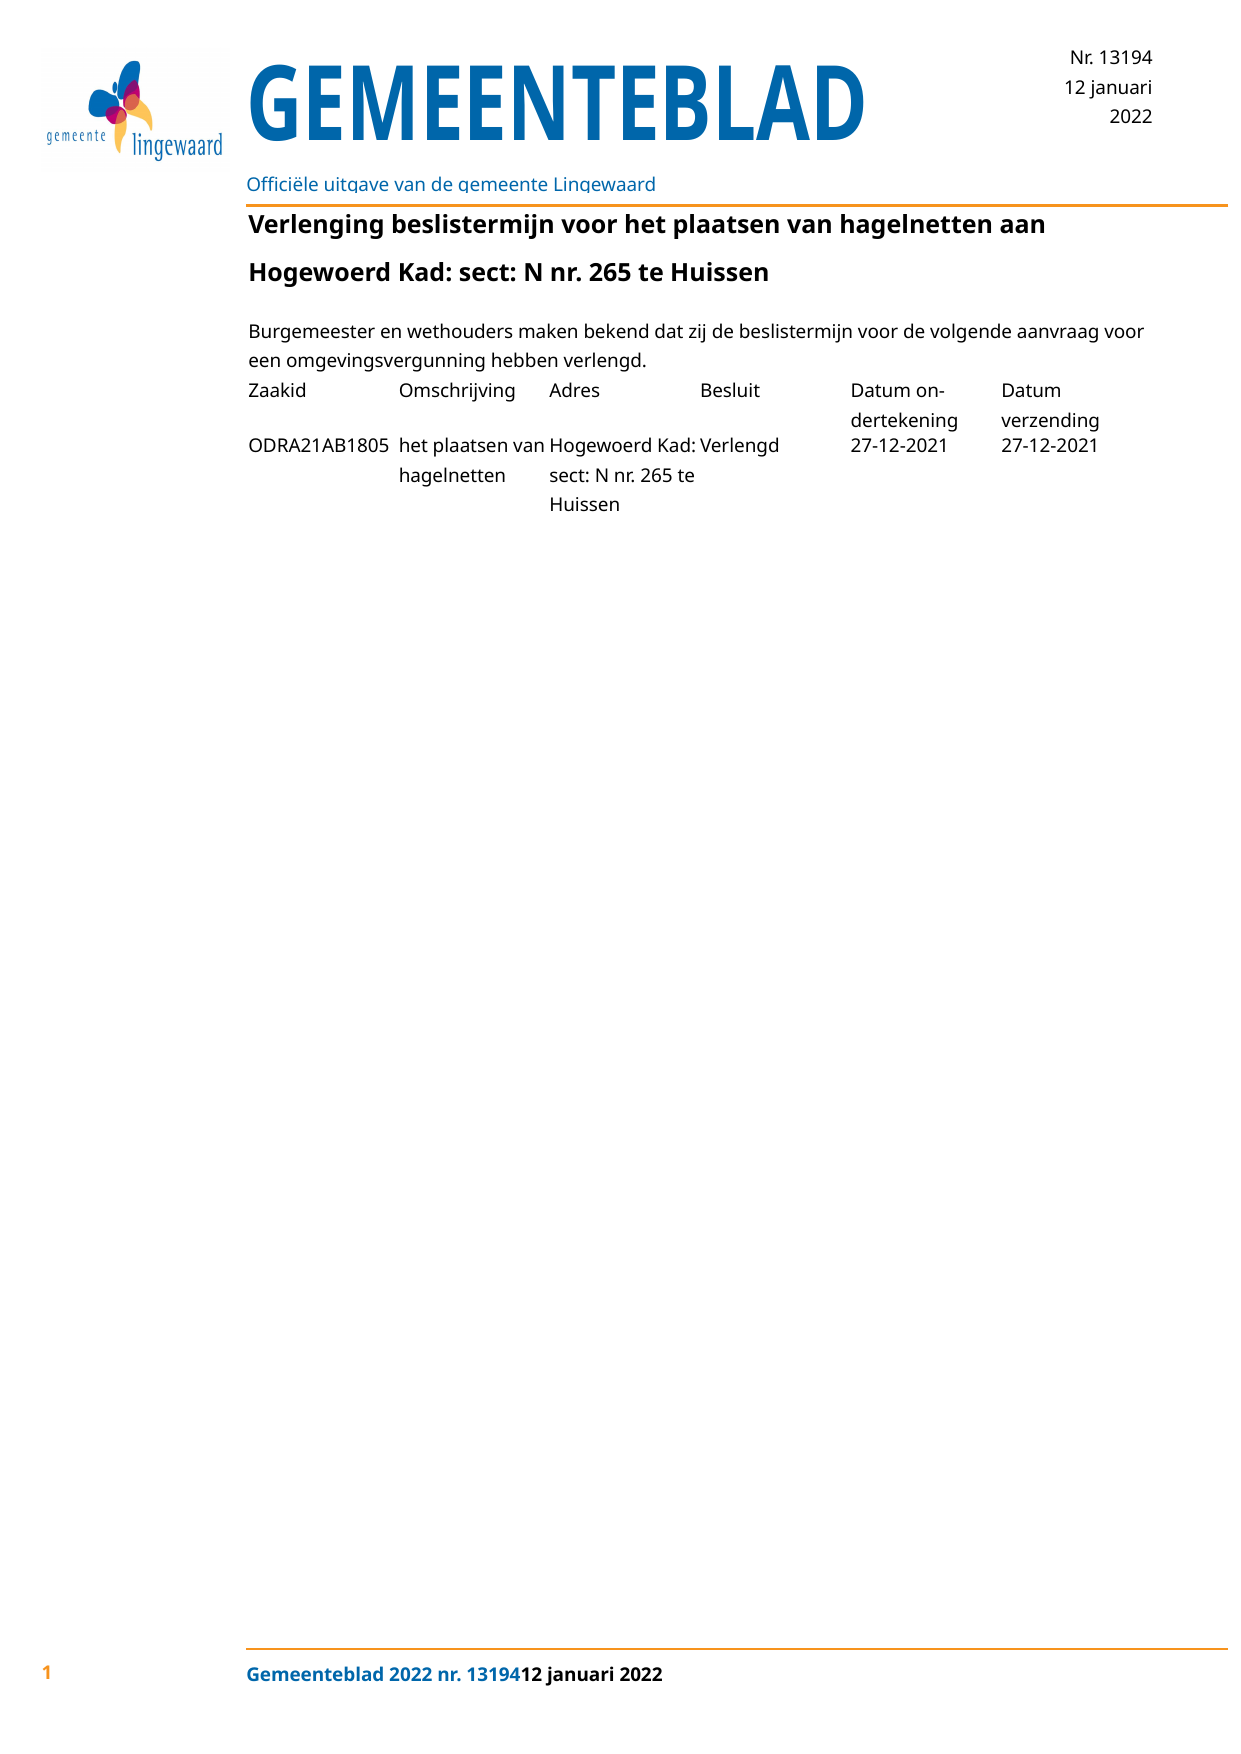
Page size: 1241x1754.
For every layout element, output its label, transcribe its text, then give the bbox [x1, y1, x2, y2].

table_cell 27-12-2021 [1001, 433, 1152, 517]
table_header Zaakid [248, 377, 398, 432]
table_cell Verlengd [700, 433, 850, 517]
table_header Adres [549, 377, 700, 432]
table_header Datum on-dertekening [850, 377, 1001, 432]
table_header Besluit [700, 377, 850, 432]
table_cell Hogewoerd Kad: sect: N nr. 265 te Huissen [549, 433, 700, 517]
table_header Omschrijving [399, 377, 549, 432]
table_cell 27-12-2021 [850, 433, 1001, 517]
table_header Datum verzending [1001, 377, 1152, 432]
picture [41, 47, 231, 172]
table_cell het plaatsen van hagelnetten [399, 433, 549, 517]
table_cell ODRA21AB1805 [248, 433, 398, 517]
text Verlenging beslistermijn voor het plaatsen van hagelnetten aan Hogewoerd Kad: sect: N nr. 265 te Huissen [248, 207, 1152, 288]
text Burgemeester en wethouders maken bekend dat zij de beslistermijn voor de volgende aanvraag voor een omgevingsvergunning hebben verlengd. [248, 318, 1152, 373]
